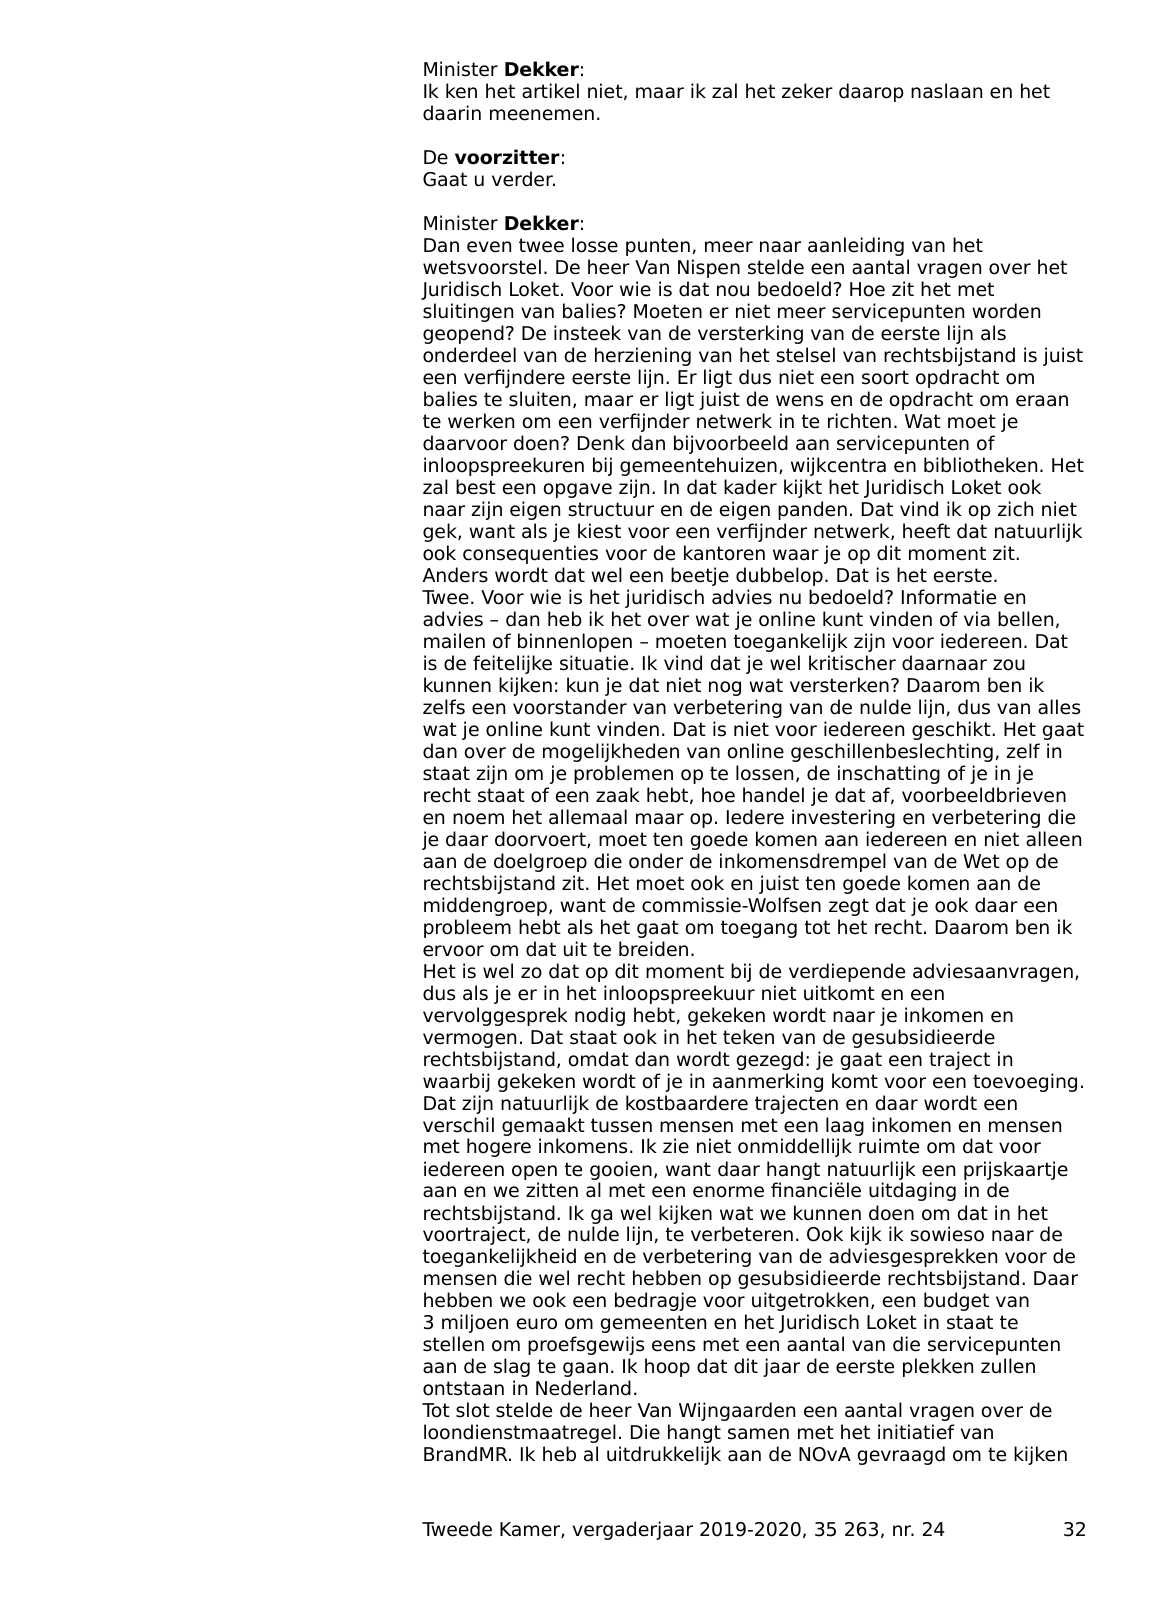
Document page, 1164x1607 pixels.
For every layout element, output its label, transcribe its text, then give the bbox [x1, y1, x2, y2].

text Minister Dekker: [422, 59, 1087, 81]
text Ik ken het artikel niet, maar ik zal het zeker daarop naslaan en het daarin meenemen. [422, 81, 1087, 125]
text De voorzitter: [422, 147, 1087, 169]
text Het is wel zo dat op dit moment bij de verdiepende adviesaanvragen, dus als je er in het inloopspreekuur niet uitkomt en een vervolggesprek nodig hebt, gekeken wordt naar je inkomen en vermogen. Dat staat ook in het teken van de gesubsidieerde rechtsbijstand, omdat dan wordt gezegd: je gaat een traject in waarbij gekeken wordt of je in aanmerking komt voor een toevoeging. Dat zijn natuurlijk de kostbaardere trajecten en daar wordt een verschil gemaakt tussen mensen met een laag inkomen en mensen met hogere inkomens. Ik zie niet onmiddellijk ruimte om dat voor iedereen open te gooien, want daar hangt natuurlijk een prijskaartje aan en we zitten al met een enorme financiële uitdaging in de rechtsbijstand. Ik ga wel kijken wat we kunnen doen om dat in het voortraject, de nulde lijn, te verbeteren. Ook kijk ik sowieso naar de toegankelijkheid en de verbetering van de adviesgesprekken voor de mensen die wel recht hebben op gesubsidieerde rechtsbijstand. Daar hebben we ook een bedragje voor uitgetrokken, een budget van 3 miljoen euro om gemeenten en het Juridisch Loket in staat te stellen om proefsgewijs eens met een aantal van die servicepunten aan de slag te gaan. Ik hoop dat dit jaar de eerste plekken zullen ontstaan in Nederland. [422, 961, 1087, 1400]
text Dan even twee losse punten, meer naar aanleiding van het wetsvoorstel. De heer Van Nispen stelde een aantal vragen over het Juridisch Loket. Voor wie is dat nou bedoeld? Hoe zit het met sluitingen van balies? Moeten er niet meer servicepunten worden geopend? De insteek van de versterking van de eerste lijn als onderdeel van de herziening van het stelsel van rechtsbijstand is juist een verfijndere eerste lijn. Er ligt dus niet een soort opdracht om balies te sluiten, maar er ligt juist de wens en de opdracht om eraan te werken om een verfijnder netwerk in te richten. Wat moet je daarvoor doen? Denk dan bijvoorbeeld aan servicepunten of inloopspreekuren bij gemeentehuizen, wijkcentra en bibliotheken. Het zal best een opgave zijn. In dat kader kijkt het Juridisch Loket ook naar zijn eigen structuur en de eigen panden. Dat vind ik op zich niet gek, want als je kiest voor een verfijnder netwerk, heeft dat natuurlijk ook consequenties voor de kantoren waar je op dit moment zit. Anders wordt dat wel een beetje dubbelop. Dat is het eerste. [422, 235, 1087, 587]
text Twee. Voor wie is het juridisch advies nu bedoeld? Informatie en advies – dan heb ik het over wat je online kunt vinden of via bellen, mailen of binnenlopen – moeten toegankelijk zijn voor iedereen. Dat is de feitelijke situatie. Ik vind dat je wel kritischer daarnaar zou kunnen kijken: kun je dat niet nog wat versterken? Daarom ben ik zelfs een voorstander van verbetering van de nulde lijn, dus van alles wat je online kunt vinden. Dat is niet voor iedereen geschikt. Het gaat dan over de mogelijkheden van online geschillenbeslechting, zelf in staat zijn om je problemen op te lossen, de inschatting of je in je recht staat of een zaak hebt, hoe handel je dat af, voorbeeldbrieven en noem het allemaal maar op. Iedere investering en verbetering die je daar doorvoert, moet ten goede komen aan iedereen en niet alleen aan de doelgroep die onder de inkomensdrempel van de Wet op de rechtsbijstand zit. Het moet ook en juist ten goede komen aan de middengroep, want de commissie-Wolfsen zegt dat je ook daar een probleem hebt als het gaat om toegang tot het recht. Daarom ben ik ervoor om dat uit te breiden. [422, 587, 1087, 961]
text Tot slot stelde de heer Van Wijngaarden een aantal vragen over de loondienstmaatregel. Die hangt samen met het initiatief van BrandMR. Ik heb al uitdrukkelijk aan de NOvA gevraagd om te kijken [422, 1400, 1087, 1466]
text Minister Dekker: [422, 213, 1087, 235]
text Gaat u verder. [422, 169, 1087, 191]
